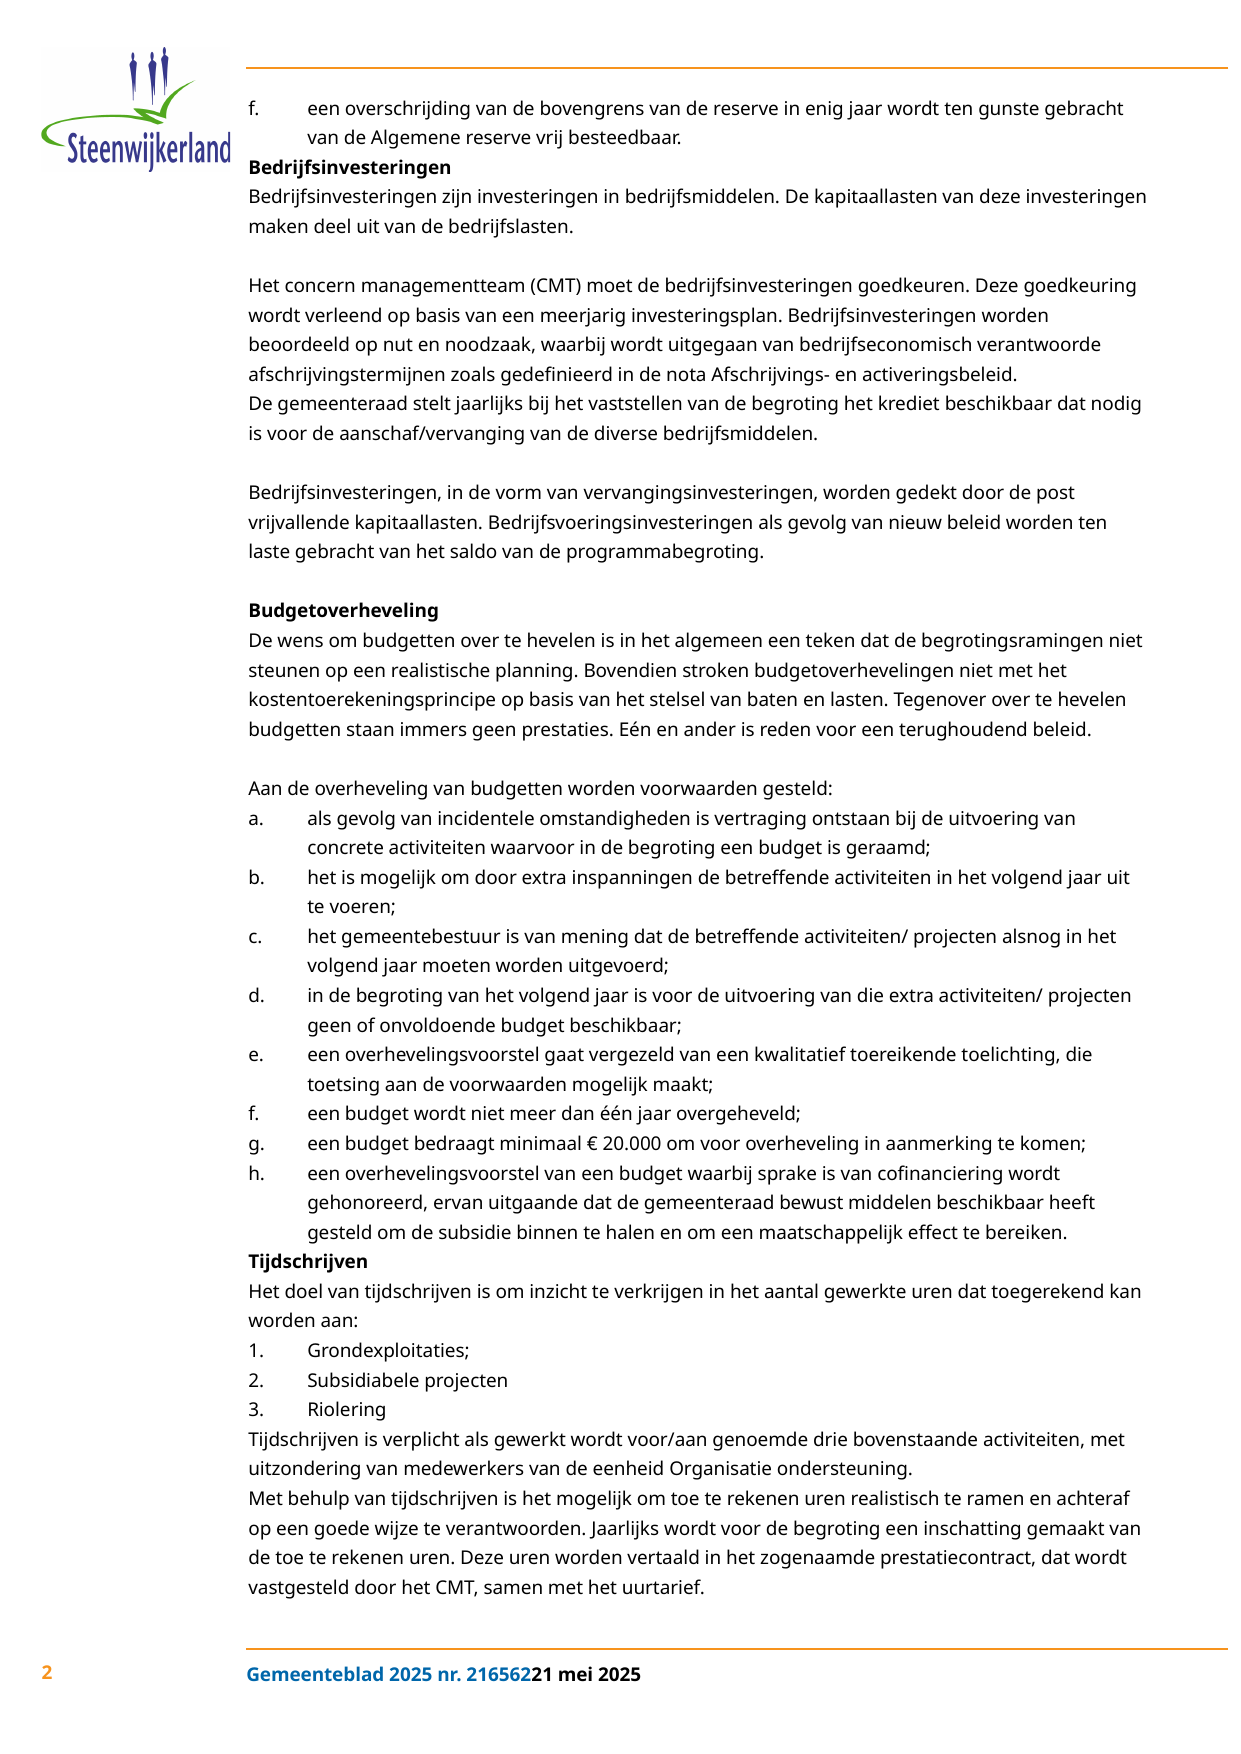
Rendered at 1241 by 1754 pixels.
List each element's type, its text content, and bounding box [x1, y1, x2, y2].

text Bedrijfsinvesteringen, in de vorm van vervangingsinvesteringen, worden gedekt door de post vrijvallende kapitaallasten. Bedrijfsvoeringsinvesteringen als gevolg van nieuw beleid worden ten laste gebracht van het saldo van de programmabegroting. [248, 479, 1152, 564]
list Subsidiabele projecten [248, 1367, 1152, 1393]
list in de begroting van het volgend jaar is voor de uitvoering van die extra activiteiten/ projecten geen of onvoldoende budget beschikbaar; [248, 982, 1152, 1038]
list een overschrijding van de bovengrens van de reserve in enig jaar wordt ten gunste gebracht van de Algemene reserve vrij besteedbaar. [248, 95, 1152, 150]
text Met behulp van tijdschrijven is het mogelijk om toe te rekenen uren realistisch te ramen en achteraf op een goede wijze te verantwoorden. Jaarlijks wordt voor de begroting een inschatting gemaakt van de toe te rekenen uren. Deze uren worden vertaald in het zogenaamde prestatiecontract, dat wordt vastgesteld door het CMT, samen met het uurtarief. [248, 1485, 1152, 1600]
text Het doel van tijdschrijven is om inzicht te verkrijgen in het aantal gewerkte uren dat toegerekend kan worden aan: [248, 1278, 1152, 1333]
list een overhevelingsvoorstel gaat vergezeld van een kwalitatief toereikende toelichting, die toetsing aan de voorwaarden mogelijk maakt; [248, 1041, 1152, 1097]
picture [41, 47, 231, 172]
text Tijdschrijven is verplicht als gewerkt wordt voor/aan genoemde drie bovenstaande activiteiten, met uitzondering van medewerkers van de eenheid Organisatie ondersteuning. [248, 1426, 1152, 1481]
list Riolering [248, 1396, 1152, 1422]
text Aan de overheveling van budgetten worden voorwaarden gesteld: [248, 775, 1152, 801]
text Bedrijfsinvesteringen [248, 154, 1152, 180]
text Tijdschrijven [248, 1248, 1152, 1274]
list een budget wordt niet meer dan één jaar overgeheveld; [248, 1101, 1152, 1126]
list het gemeentebestuur is van mening dat de betreffende activiteiten/ projecten alsnog in het volgend jaar moeten worden uitgevoerd; [248, 923, 1152, 978]
text Bedrijfsinvesteringen zijn investeringen in bedrijfsmiddelen. De kapitaallasten van deze investeringen maken deel uit van de bedrijfslasten. [248, 183, 1152, 239]
list Grondexploitaties; [248, 1337, 1152, 1363]
list het is mogelijk om door extra inspanningen de betreffende activiteiten in het volgend jaar uit te voeren; [248, 864, 1152, 919]
list een overhevelingsvoorstel van een budget waarbij sprake is van cofinanciering wordt gehonoreerd, ervan uitgaande dat de gemeenteraad bewust middelen beschikbaar heeft gesteld om de subsidie binnen te halen en om een maatschappelijk effect te bereiken. [248, 1160, 1152, 1245]
list een budget bedraagt minimaal € 20.000 om voor overheveling in aanmerking te komen; [248, 1130, 1152, 1156]
list als gevolg van incidentele omstandigheden is vertraging ontstaan bij de uitvoering van concrete activiteiten waarvoor in de begroting een budget is geraamd; [248, 805, 1152, 860]
text De gemeenteraad stelt jaarlijks bij het vaststellen van de begroting het krediet beschikbaar dat nodig is voor de aanschaf/vervanging van de diverse bedrijfsmiddelen. [248, 391, 1152, 446]
text Het concern managementteam (CMT) moet de bedrijfsinvesteringen goedkeuren. Deze goedkeuring wordt verleend op basis van een meerjarig investeringsplan. Bedrijfsinvesteringen worden beoordeeld op nut en noodzaak, waarbij wordt uitgegaan van bedrijfseconomisch verantwoorde afschrijvingstermijnen zoals gedefinieerd in de nota Afschrijvings- en activeringsbeleid. [248, 272, 1152, 387]
text Budgetoverheveling [248, 598, 1152, 623]
text De wens om budgetten over te hevelen is in het algemeen een teken dat de begrotingsramingen niet steunen op een realistische planning. Bovendien stroken budgetoverhevelingen niet met het kostentoerekeningsprincipe op basis van het stelsel van baten en lasten. Tegenover over te hevelen budgetten staan immers geen prestaties. Eén en ander is reden voor een terughoudend beleid. [248, 627, 1152, 742]
